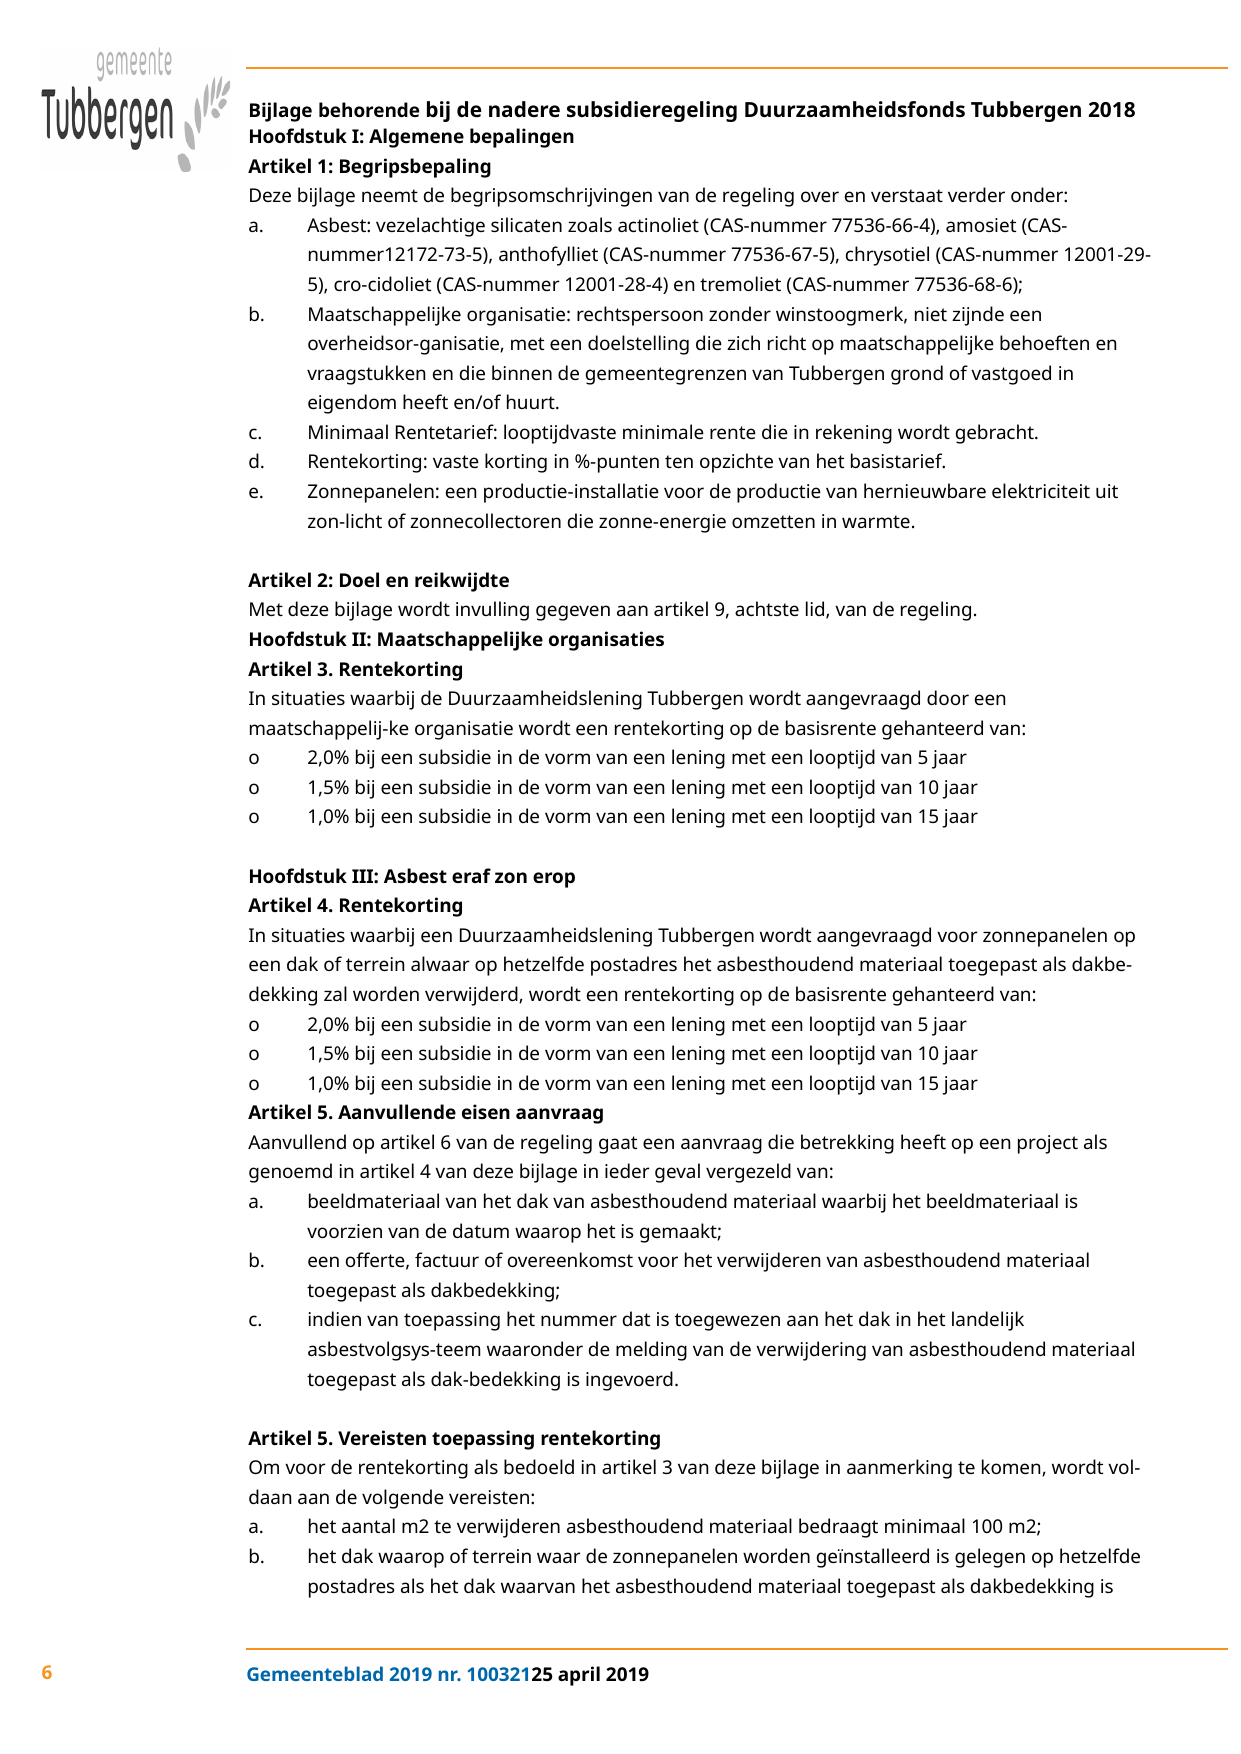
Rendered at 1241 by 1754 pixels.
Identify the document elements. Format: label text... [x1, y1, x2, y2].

list 1,5% bij een subsidie in de vorm van een lening met een looptijd van 10 jaar [248, 774, 1152, 800]
list indien van toepassing het nummer dat is toegewezen aan het dak in het landelijk asbestvolgsys-teem waaronder de melding van de verwijdering van asbesthoudend materiaal toegepast als dak-bedekking is ingevoerd. [248, 1307, 1152, 1392]
list het aantal m2 te verwijderen asbesthoudend materiaal bedraagt minimaal 100 m2; [248, 1514, 1152, 1539]
text Hoofdstuk I: Algemene bepalingen [248, 123, 1152, 149]
list het dak waarop of terrein waar de zonnepanelen worden geïnstalleerd is gelegen op hetzelfde postadres als het dak waarvan het asbesthoudend materiaal toegepast als dakbedekking is [248, 1543, 1152, 1599]
list Zonnepanelen: een productie-installatie voor de productie van hernieuwbare elektriciteit uit zon-licht of zonnecollectoren die zonne-energie omzetten in warmte. [248, 478, 1152, 534]
list beeldmateriaal van het dak van asbesthoudend materiaal waarbij het beeldmateriaal is voorzien van de datum waarop het is gemaakt; [248, 1188, 1152, 1244]
text Hoofdstuk II: Maatschappelijke organisaties [248, 626, 1152, 652]
list Asbest: vezelachtige silicaten zoals actinoliet (CAS-nummer 77536-66-4), amosiet (CAS-nummer12172-73-5), anthofylliet (CAS-nummer 77536-67-5), chrysotiel (CAS-nummer 12001-29-5), cro-cidoliet (CAS-nummer 12001-28-4) en tremoliet (CAS-nummer 77536-68-6); [248, 212, 1152, 297]
text Artikel 5. Aanvullende eisen aanvraag [248, 1099, 1152, 1125]
picture [41, 47, 231, 172]
text Artikel 3. Rentekorting [248, 656, 1152, 682]
text Artikel 2: Doel en reikwijdte [248, 567, 1152, 593]
list 2,0% bij een subsidie in de vorm van een lening met een looptijd van 5 jaar [248, 1011, 1152, 1037]
text Deze bijlage neemt de begripsomschrijvingen van de regeling over en verstaat verder onder: [248, 182, 1152, 208]
list Minimaal Rentetarief: looptijdvaste minimale rente die in rekening wordt gebracht. [248, 419, 1152, 445]
text Aanvullend op artikel 6 van de regeling gaat een aanvraag die betrekking heeft op een project als genoemd in artikel 4 van deze bijlage in ieder geval vergezeld van: [248, 1129, 1152, 1184]
text Bijlage behorende bij de nadere subsidieregeling Duurzaamheidsfonds Tubbergen 2018 [248, 95, 1152, 123]
text Met deze bijlage wordt invulling gegeven aan artikel 9, achtste lid, van de regeling. [248, 597, 1152, 622]
list Maatschappelijke organisatie: rechtspersoon zonder winstoogmerk, niet zijnde een overheidsor-ganisatie, met een doelstelling die zich richt op maatschappelijke behoeften en vraagstukken en die binnen de gemeentegrenzen van Tubbergen grond of vastgoed in eigendom heeft en/of huurt. [248, 301, 1152, 415]
list 1,0% bij een subsidie in de vorm van een lening met een looptijd van 15 jaar [248, 804, 1152, 829]
list 1,0% bij een subsidie in de vorm van een lening met een looptijd van 15 jaar [248, 1070, 1152, 1096]
text Hoofdstuk III: Asbest eraf zon erop [248, 863, 1152, 889]
list Rentekorting: vaste korting in %-punten ten opzichte van het basistarief. [248, 449, 1152, 474]
list 1,5% bij een subsidie in de vorm van een lening met een looptijd van 10 jaar [248, 1040, 1152, 1066]
list een offerte, factuur of overeenkomst voor het verwijderen van asbesthoudend materiaal toegepast als dakbedekking; [248, 1247, 1152, 1303]
text Artikel 5. Vereisten toepassing rentekorting [248, 1425, 1152, 1451]
text In situaties waarbij een Duurzaamheidslening Tubbergen wordt aangevraagd voor zonnepanelen op een dak of terrein alwaar op hetzelfde postadres het asbesthoudend materiaal toegepast als dakbe-dekking zal worden verwijderd, wordt een rentekorting op de basisrente gehanteerd van: [248, 922, 1152, 1007]
text Artikel 1: Begripsbepaling [248, 153, 1152, 179]
text Om voor de rentekorting als bedoeld in artikel 3 van deze bijlage in aanmerking te komen, wordt vol-daan aan de volgende vereisten: [248, 1454, 1152, 1510]
list 2,0% bij een subsidie in de vorm van een lening met een looptijd van 5 jaar [248, 744, 1152, 770]
text Artikel 4. Rentekorting [248, 892, 1152, 918]
text In situaties waarbij de Duurzaamheidslening Tubbergen wordt aangevraagd door een maatschappelij-ke organisatie wordt een rentekorting op de basisrente gehanteerd van: [248, 685, 1152, 741]
